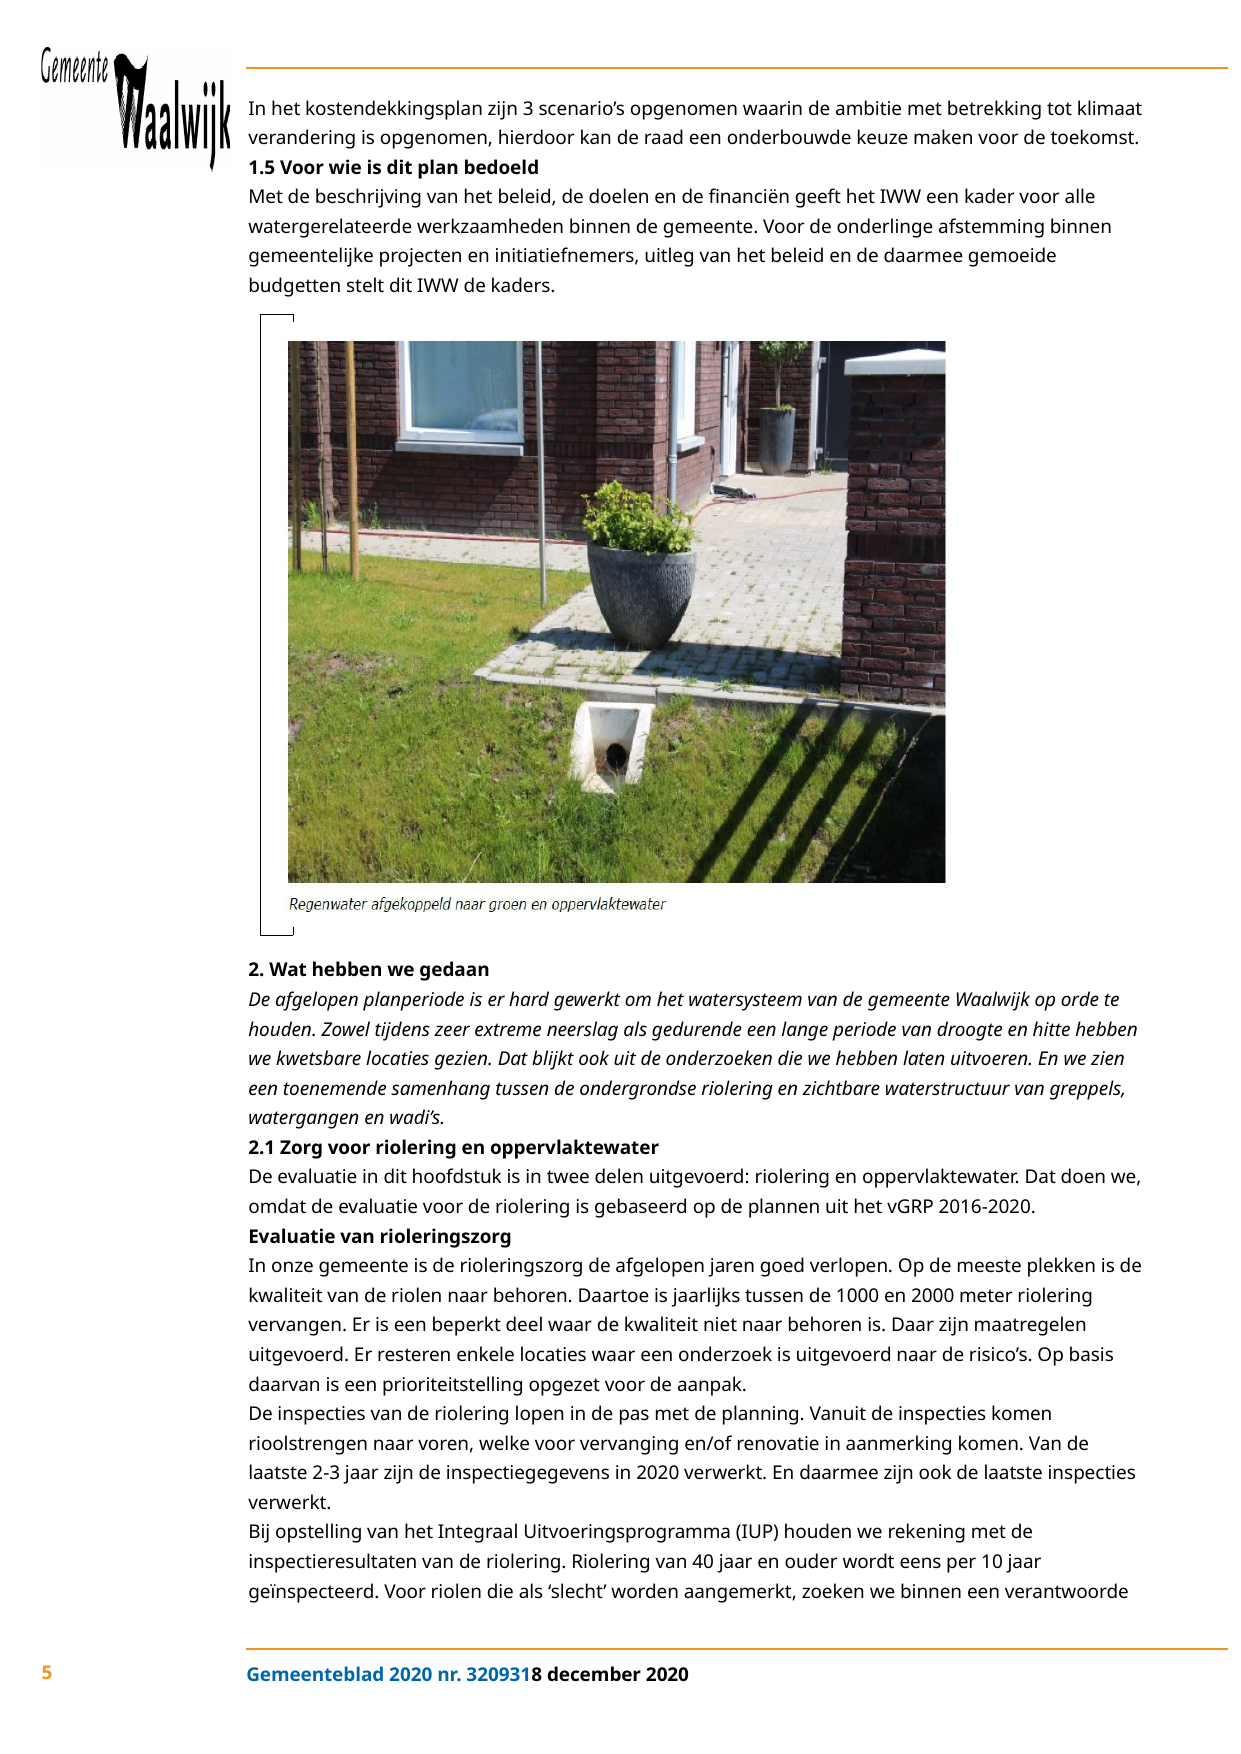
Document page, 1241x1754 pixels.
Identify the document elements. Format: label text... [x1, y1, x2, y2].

picture [41, 47, 231, 172]
picture [268, 322, 978, 927]
text In onze gemeente is de rioleringszorg de afgelopen jaren goed verlopen. Op de meeste plekken is de kwaliteit van de riolen naar behoren. Daartoe is jaarlijks tussen de 1000 en 2000 meter riolering vervangen. Er is een beperkt deel waar de kwaliteit niet naar behoren is. Daar zijn maatregelen uitgevoerd. Er resteren enkele locaties waar een onderzoek is uitgevoerd naar de risico’s. Op basis daarvan is een prioriteitstelling opgezet voor de aanpak. [248, 1252, 1152, 1396]
text 2.1 Zorg voor riolering en oppervlaktewater [248, 1134, 1152, 1160]
text In het kostendekkingsplan zijn 3 scenario’s opgenomen waarin de ambitie met betrekking tot klimaat verandering is opgenomen, hierdoor kan de raad een onderbouwde keuze maken voor de toekomst. [248, 95, 1152, 150]
text De inspecties van de riolering lopen in de pas met de planning. Vanuit de inspecties komen rioolstrengen naar voren, welke voor vervanging en/of renovatie in aanmerking komen. Van de laatste 2-3 jaar zijn de inspectiegegevens in 2020 verwerkt. En daarmee zijn ook de laatste inspecties verwerkt. [248, 1400, 1152, 1515]
text Bij opstelling van het Integraal Uitvoeringsprogramma (IUP) houden we rekening met de inspectieresultaten van de riolering. Riolering van 40 jaar en ouder wordt eens per 10 jaar geïnspecteerd. Voor riolen die als ‘slecht’ worden aangemerkt, zoeken we binnen een verantwoorde [248, 1519, 1152, 1603]
text Met de beschrijving van het beleid, de doelen en de financiën geeft het IWW een kader voor alle watergerelateerde werkzaamheden binnen de gemeente. Voor de onderlinge afstemming binnen gemeentelijke projecten en initiatiefnemers, uitleg van het beleid en de daarmee gemoeide budgetten stelt dit IWW de kaders. [248, 183, 1152, 298]
text 1.5 Voor wie is dit plan bedoeld [248, 154, 1152, 180]
text 2. Wat hebben we gedaan [248, 957, 1152, 982]
text De afgelopen planperiode is er hard gewerkt om het watersysteem van de gemeente Waalwijk op orde te houden. Zowel tijdens zeer extreme neerslag als gedurende een lange periode van droogte en hitte hebben we kwetsbare locaties gezien. Dat blijkt ook uit de onderzoeken die we hebben laten uitvoeren. En we zien een toenemende samenhang tussen de ondergrondse riolering en zichtbare waterstructuur van greppels, watergangen en wadi’s. [248, 986, 1152, 1130]
text De evaluatie in dit hoofdstuk is in twee delen uitgevoerd: riolering en oppervlaktewater. Dat doen we, omdat de evaluatie voor de riolering is gebaseerd op de plannen uit het vGRP 2016-2020. [248, 1164, 1152, 1219]
text Evaluatie van rioleringszorg [248, 1223, 1152, 1248]
